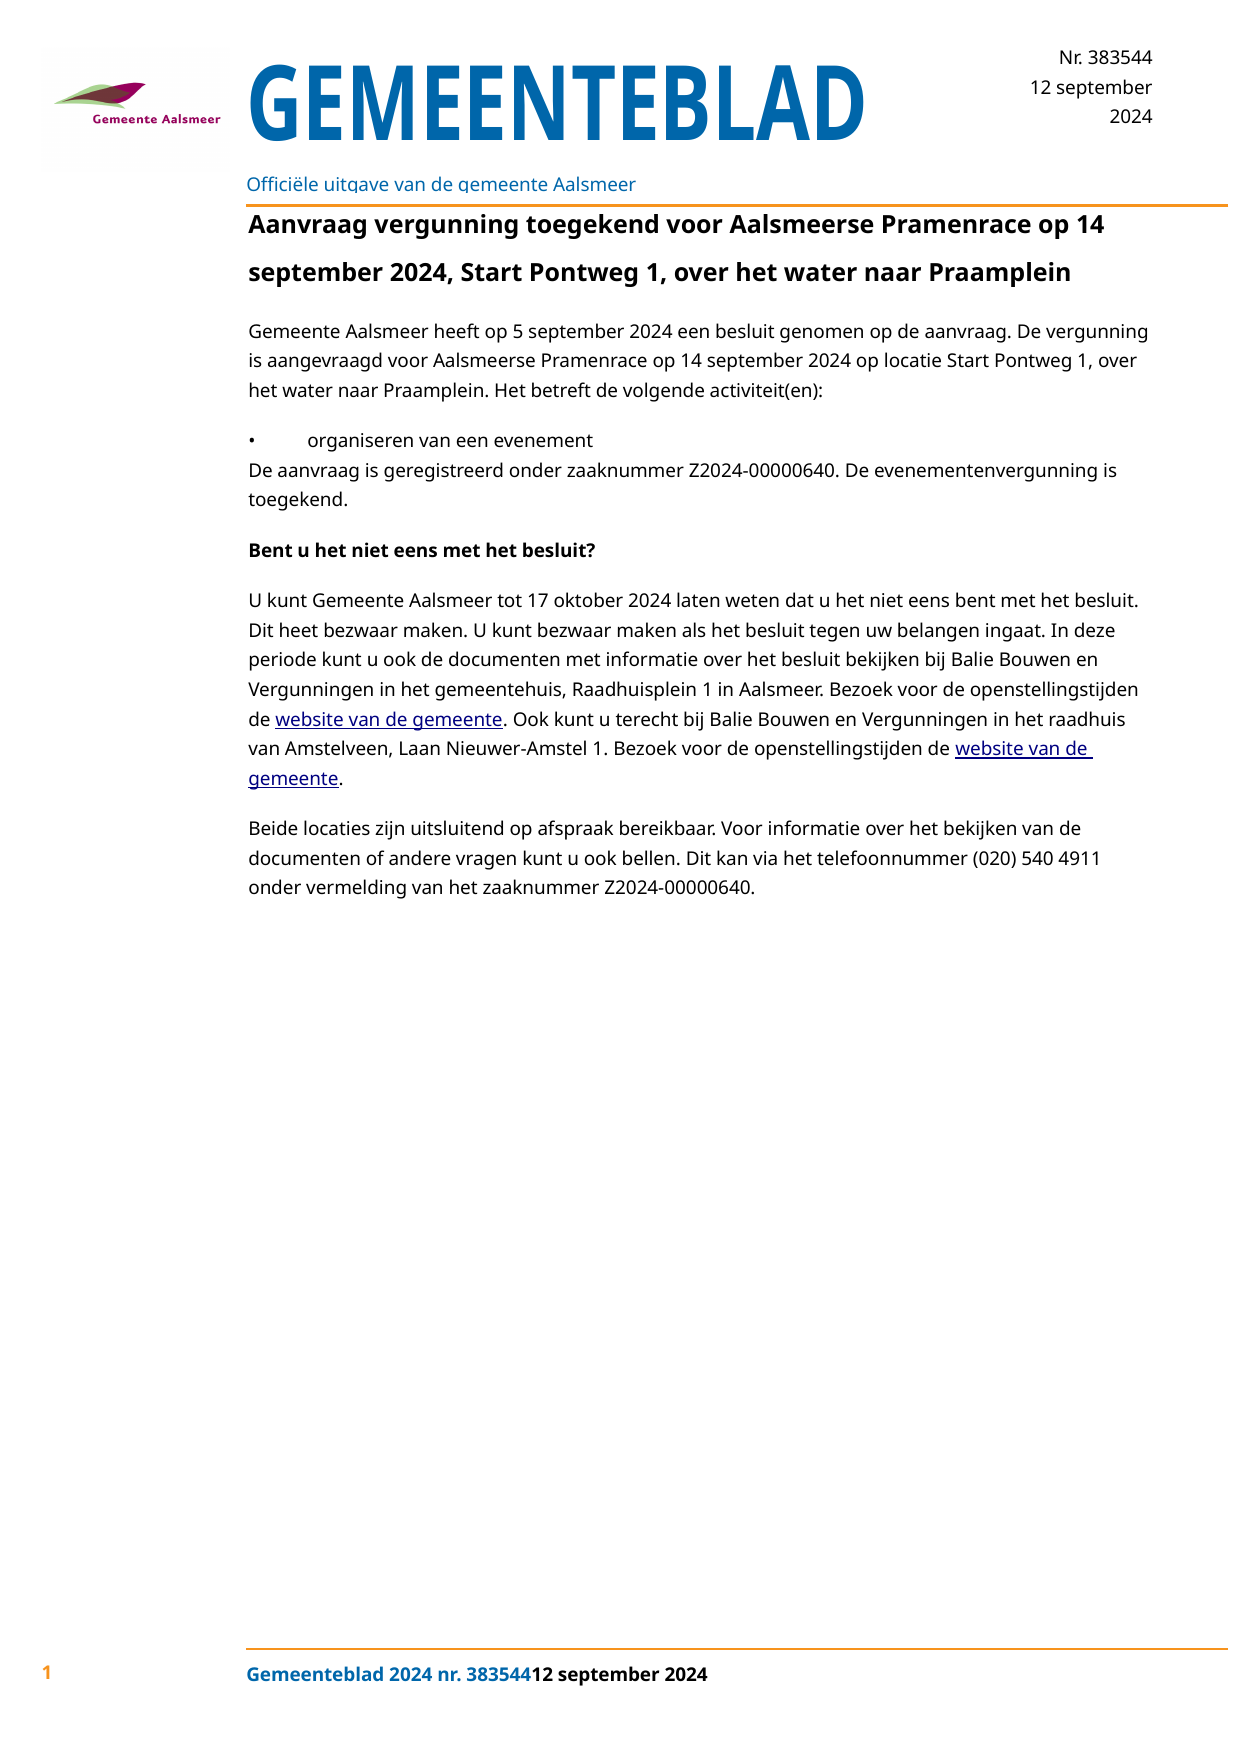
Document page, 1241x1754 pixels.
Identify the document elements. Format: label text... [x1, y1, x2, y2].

list organiseren van een evenement [248, 427, 1152, 453]
text De aanvraag is geregistreerd onder zaaknummer Z2024-00000640. De evenementenvergunning is toegekend. [248, 457, 1152, 512]
picture [41, 47, 231, 172]
text Beide locaties zijn uitsluitend op afspraak bereikbaar. Voor informatie over het bekijken van de documenten of andere vragen kunt u ook bellen. Dit kan via het telefoonnummer (020) 540 4911 onder vermelding van het zaaknummer Z2024-00000640. [248, 815, 1152, 900]
text Bent u het niet eens met het besluit? [248, 537, 1152, 563]
text U kunt Gemeente Aalsmeer tot 17 oktober 2024 laten weten dat u het niet eens bent met het besluit. Dit heet bezwaar maken. U kunt bezwaar maken als het besluit tegen uw belangen ingaat. In deze periode kunt u ook de documenten met informatie over het besluit bekijken bij Balie Bouwen en Vergunningen in het gemeentehuis, Raadhuisplein 1 in Aalsmeer. Bezoek voor de openstellingstijden de website van de gemeente. Ook kunt u terecht bij Balie Bouwen en Vergunningen in het raadhuis van Amstelveen, Laan Nieuwer-Amstel 1. Bezoek voor de openstellingstijden de website van de gemeente. [248, 587, 1152, 791]
text Gemeente Aalsmeer heeft op 5 september 2024 een besluit genomen op de aanvraag. De vergunning is aangevraagd voor Aalsmeerse Pramenrace op 14 september 2024 op locatie Start Pontweg 1, over het water naar Praamplein. Het betreft de volgende activiteit(en): [248, 318, 1152, 403]
text Aanvraag vergunning toegekend voor Aalsmeerse Pramenrace op 14 september 2024, Start Pontweg 1, over het water naar Praamplein [248, 207, 1152, 288]
